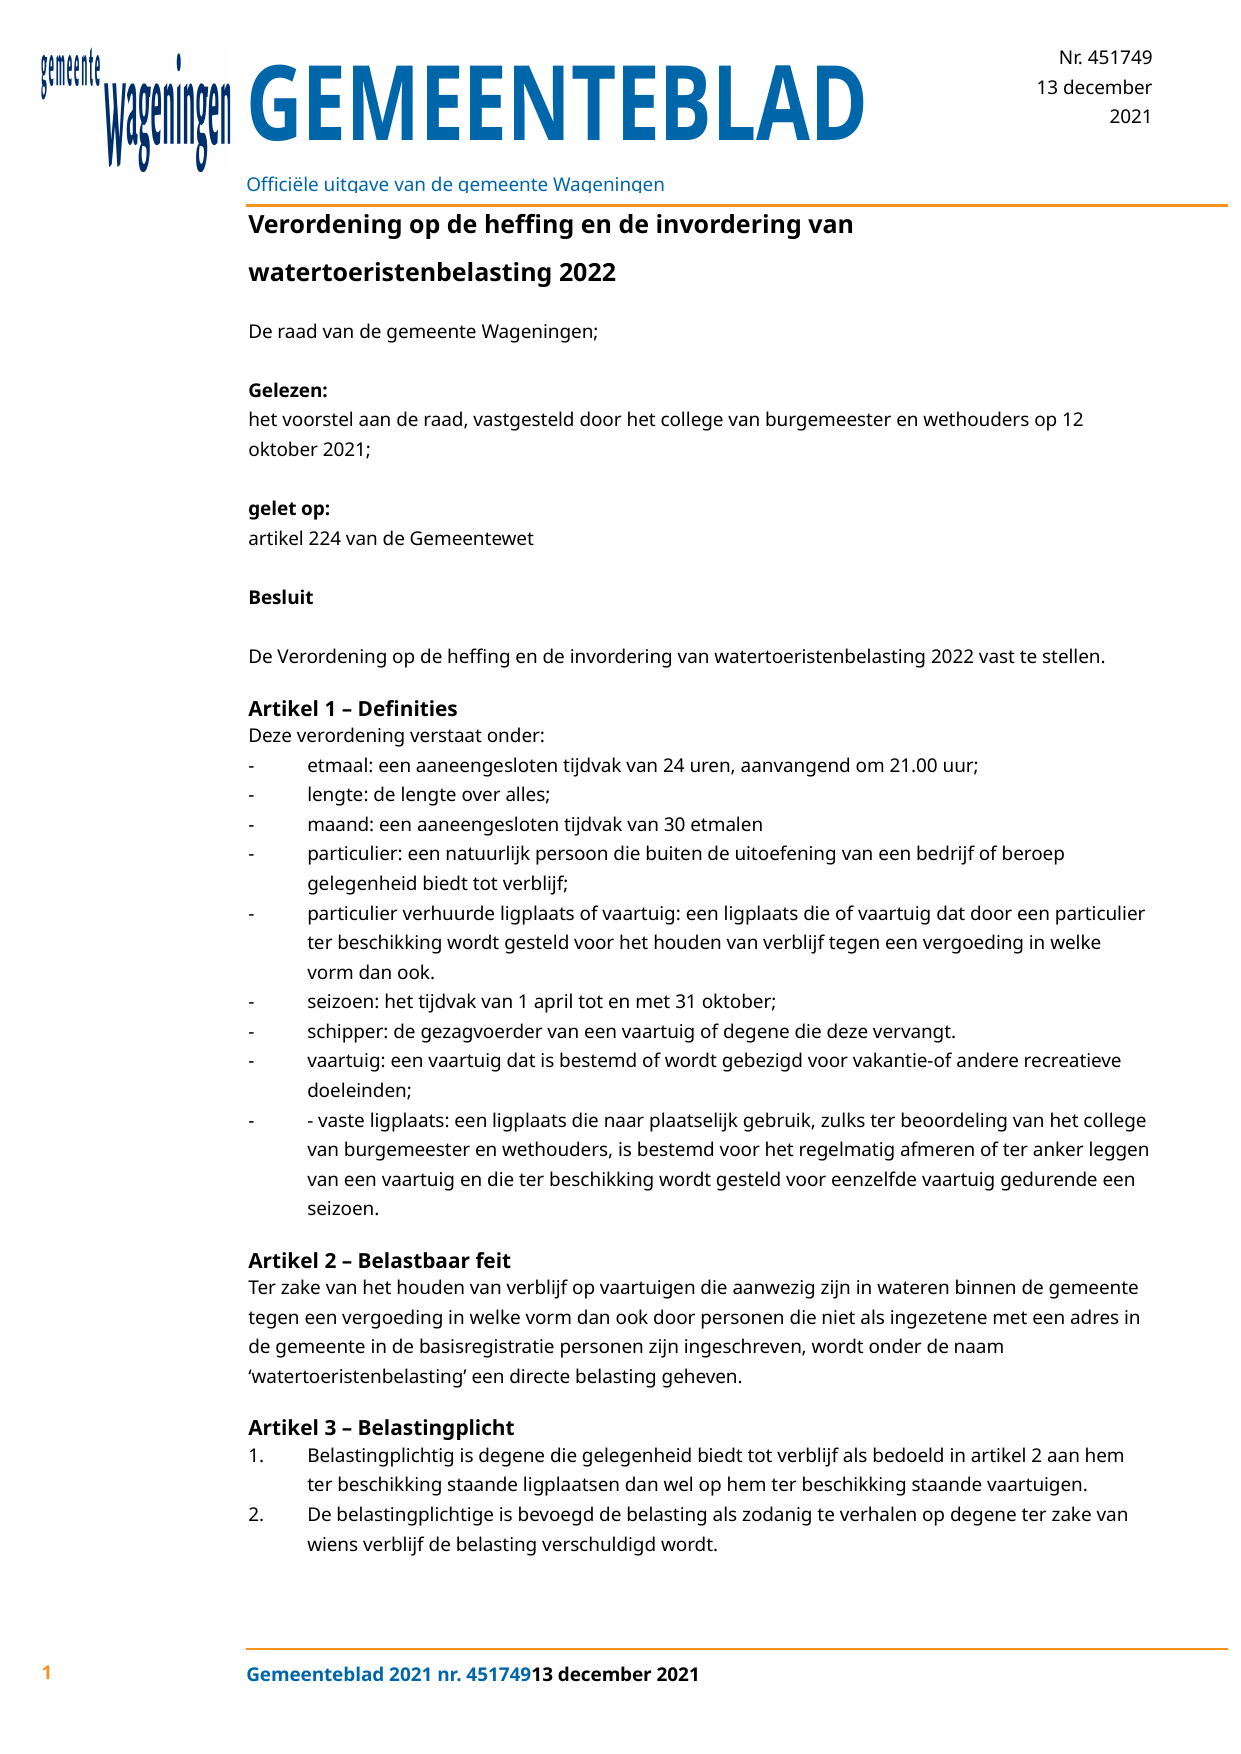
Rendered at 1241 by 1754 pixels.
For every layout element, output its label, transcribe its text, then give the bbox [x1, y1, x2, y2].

text De raad van de gemeente Wageningen; [248, 318, 1152, 344]
text Artikel 2 – Belastbaar feit [248, 1246, 1152, 1274]
list schipper: de gezagvoerder van een vaartuig of degene die deze vervangt. [248, 1018, 1152, 1044]
list maand: een aaneengesloten tijdvak van 30 etmalen [248, 811, 1152, 837]
text De Verordening op de heffing en de invordering van watertoeristenbelasting 2022 vast te stellen. [248, 643, 1152, 669]
text Besluit [248, 584, 1152, 610]
picture [41, 47, 231, 172]
list etmaal: een aaneengesloten tijdvak van 24 uren, aanvangend om 21.00 uur; [248, 752, 1152, 777]
list lengte: de lengte over alles; [248, 781, 1152, 807]
list particulier: een natuurlijk persoon die buiten de uitoefening van een bedrijf of beroep gelegenheid biedt tot verblijf; [248, 841, 1152, 896]
text artikel 224 van de Gemeentewet [248, 525, 1152, 551]
text Verordening op de heffing en de invordering van watertoeristenbelasting 2022 [248, 207, 1152, 288]
text Ter zake van het houden van verblijf op vaartuigen die aanwezig zijn in wateren binnen de gemeente tegen een vergoeding in welke vorm dan ook door personen die niet als ingezetene met een adres in de gemeente in de basisregistratie personen zijn ingeschreven, wordt onder de naam ‘watertoeristenbelasting’ een directe belasting geheven. [248, 1274, 1152, 1389]
text gelet op: [248, 495, 1152, 521]
list De belastingplichtige is bevoegd de belasting als zodanig te verhalen op degene ter zake van wiens verblijf de belasting verschuldigd wordt. [248, 1501, 1152, 1556]
list particulier verhuurde ligplaats of vaartuig: een ligplaats die of vaartuig dat door een particulier ter beschikking wordt gesteld voor het houden van verblijf tegen een vergoeding in welke vorm dan ook. [248, 900, 1152, 984]
list vaartuig: een vaartuig dat is bestemd of wordt gebezigd voor vakantie-of andere recreatieve doeleinden; [248, 1048, 1152, 1103]
text Artikel 1 – Definities [248, 694, 1152, 722]
text Gelezen: [248, 377, 1152, 403]
list Belastingplichtig is degene die gelegenheid biedt tot verblijf als bedoeld in artikel 2 aan hem ter beschikking staande ligplaatsen dan wel op hem ter beschikking staande vaartuigen. [248, 1442, 1152, 1497]
text Artikel 3 – Belastingplicht [248, 1413, 1152, 1442]
text Deze verordening verstaat onder: [248, 722, 1152, 748]
text het voorstel aan de raad, vastgesteld door het college van burgemeester en wethouders op 12 oktober 2021; [248, 407, 1152, 462]
list seizoen: het tijdvak van 1 april tot en met 31 oktober; [248, 988, 1152, 1014]
list - vaste ligplaats: een ligplaats die naar plaatselijk gebruik, zulks ter beoordeling van het college van burgemeester en wethouders, is bestemd voor het regelmatig afmeren of ter anker leggen van een vaartuig en die ter beschikking wordt gesteld voor eenzelfde vaartuig gedurende een seizoen. [248, 1107, 1152, 1221]
